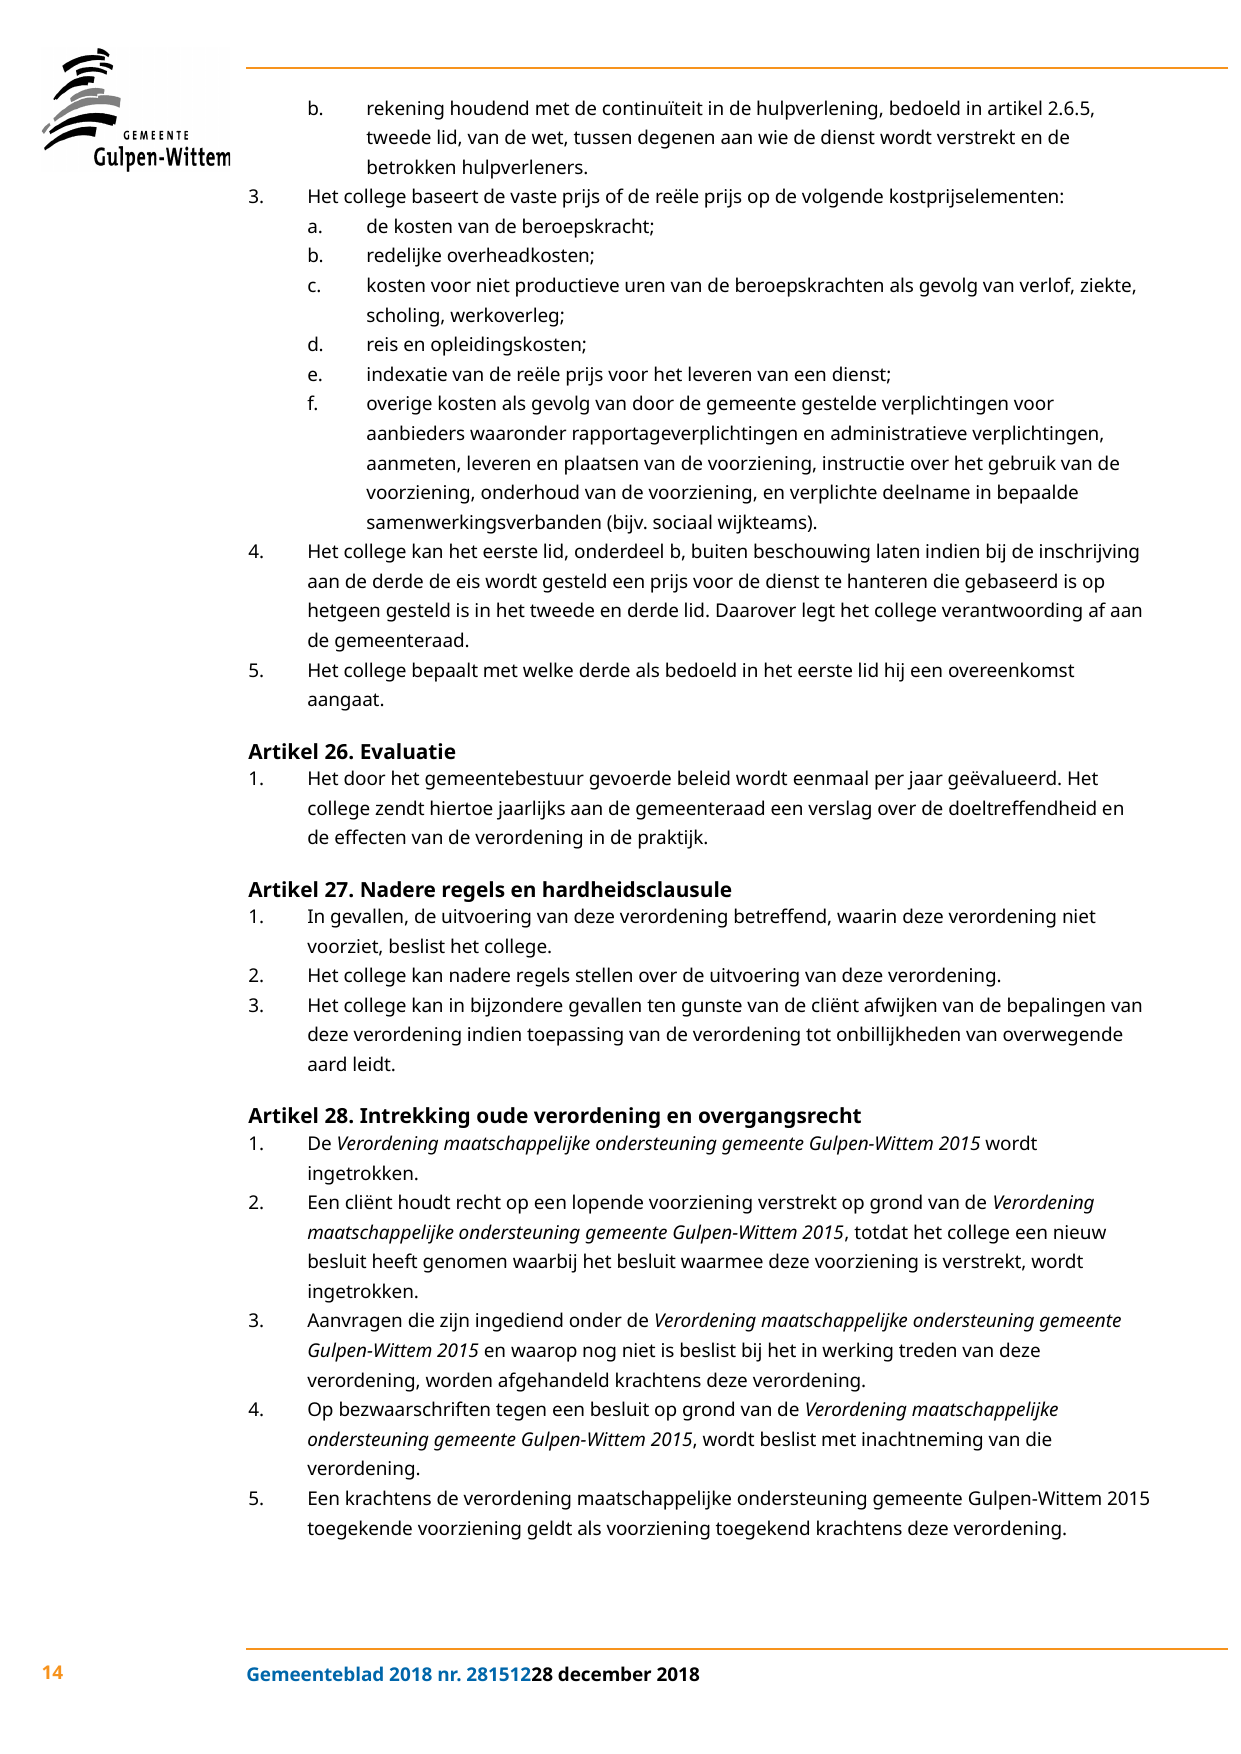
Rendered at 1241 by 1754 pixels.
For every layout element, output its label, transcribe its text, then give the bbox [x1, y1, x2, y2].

list Het college baseert de vaste prijs of de reële prijs op de volgende kostprijselementen: [248, 183, 1152, 209]
list Het college kan nadere regels stellen over de uitvoering van deze verordening. [248, 962, 1152, 988]
list rekening houdend met de continuïteit in de hulpverlening, bedoeld in artikel 2.6.5, tweede lid, van de wet, tussen degenen aan wie de dienst wordt verstrekt en de betrokken hulpverleners. [307, 95, 1152, 180]
list Een krachtens de verordening maatschappelijke ondersteuning gemeente Gulpen-Wittem 2015 toegekende voorziening geldt als voorziening toegekend krachtens deze verordening. [248, 1485, 1152, 1540]
text Artikel 26. Evaluatie [248, 737, 1152, 765]
list Een cliënt houdt recht op een lopende voorziening verstrekt op grond van de Verordening maatschappelijke ondersteuning gemeente Gulpen-Wittem 2015, totdat het college een nieuw besluit heeft genomen waarbij het besluit waarmee deze voorziening is verstrekt, wordt ingetrokken. [248, 1189, 1152, 1304]
list Op bezwaarschriften tegen een besluit op grond van de Verordening maatschappelijke ondersteuning gemeente Gulpen-Wittem 2015, wordt beslist met inachtneming van die verordening. [248, 1396, 1152, 1481]
list reis en opleidingskosten; [307, 331, 1152, 357]
list de kosten van de beroepskracht; [307, 213, 1152, 239]
list Het college kan in bijzondere gevallen ten gunste van de cliënt afwijken van de bepalingen van deze verordening indien toepassing van de verordening tot onbillijkheden van overwegende aard leidt. [248, 992, 1152, 1077]
text Artikel 27. Nadere regels en hardheidsclausule [248, 875, 1152, 903]
list In gevallen, de uitvoering van deze verordening betreffend, waarin deze verordening niet voorziet, beslist het college. [248, 903, 1152, 959]
list Het door het gemeentebestuur gevoerde beleid wordt eenmaal per jaar geëvalueerd. Het college zendt hiertoe jaarlijks aan de gemeenteraad een verslag over de doeltreffendheid en de effecten van de verordening in de praktijk. [248, 765, 1152, 850]
list Het college kan het eerste lid, onderdeel b, buiten beschouwing laten indien bij de inschrijving aan de derde de eis wordt gesteld een prijs voor de dienst te hanteren die gebaseerd is op hetgeen gesteld is in het tweede en derde lid. Daarover legt het college verantwoording af aan de gemeenteraad. [248, 538, 1152, 653]
list Aanvragen die zijn ingediend onder de Verordening maatschappelijke ondersteuning gemeente Gulpen-Wittem 2015 en waarop nog niet is beslist bij het in werking treden van deze verordening, worden afgehandeld krachtens deze verordening. [248, 1308, 1152, 1392]
list kosten voor niet productieve uren van de beroepskrachten als gevolg van verlof, ziekte, scholing, werkoverleg; [307, 272, 1152, 328]
list indexatie van de reële prijs voor het leveren van een dienst; [307, 361, 1152, 387]
list overige kosten als gevolg van door de gemeente gestelde verplichtingen voor aanbieders waaronder rapportageverplichtingen en administratieve verplichtingen, aanmeten, leveren en plaatsen van de voorziening, instructie over het gebruik van de voorziening, onderhoud van de voorziening, en verplichte deelname in bepaalde samenwerkingsverbanden (bijv. sociaal wijkteams). [307, 391, 1152, 535]
text Artikel 28. Intrekking oude verordening en overgangsrecht [248, 1102, 1152, 1130]
list Het college bepaalt met welke derde als bedoeld in het eerste lid hij een overeenkomst aangaat. [248, 657, 1152, 712]
picture [41, 47, 231, 172]
list De Verordening maatschappelijke ondersteuning gemeente Gulpen-Wittem 2015 wordt ingetrokken. [248, 1130, 1152, 1185]
list redelijke overheadkosten; [307, 243, 1152, 268]
